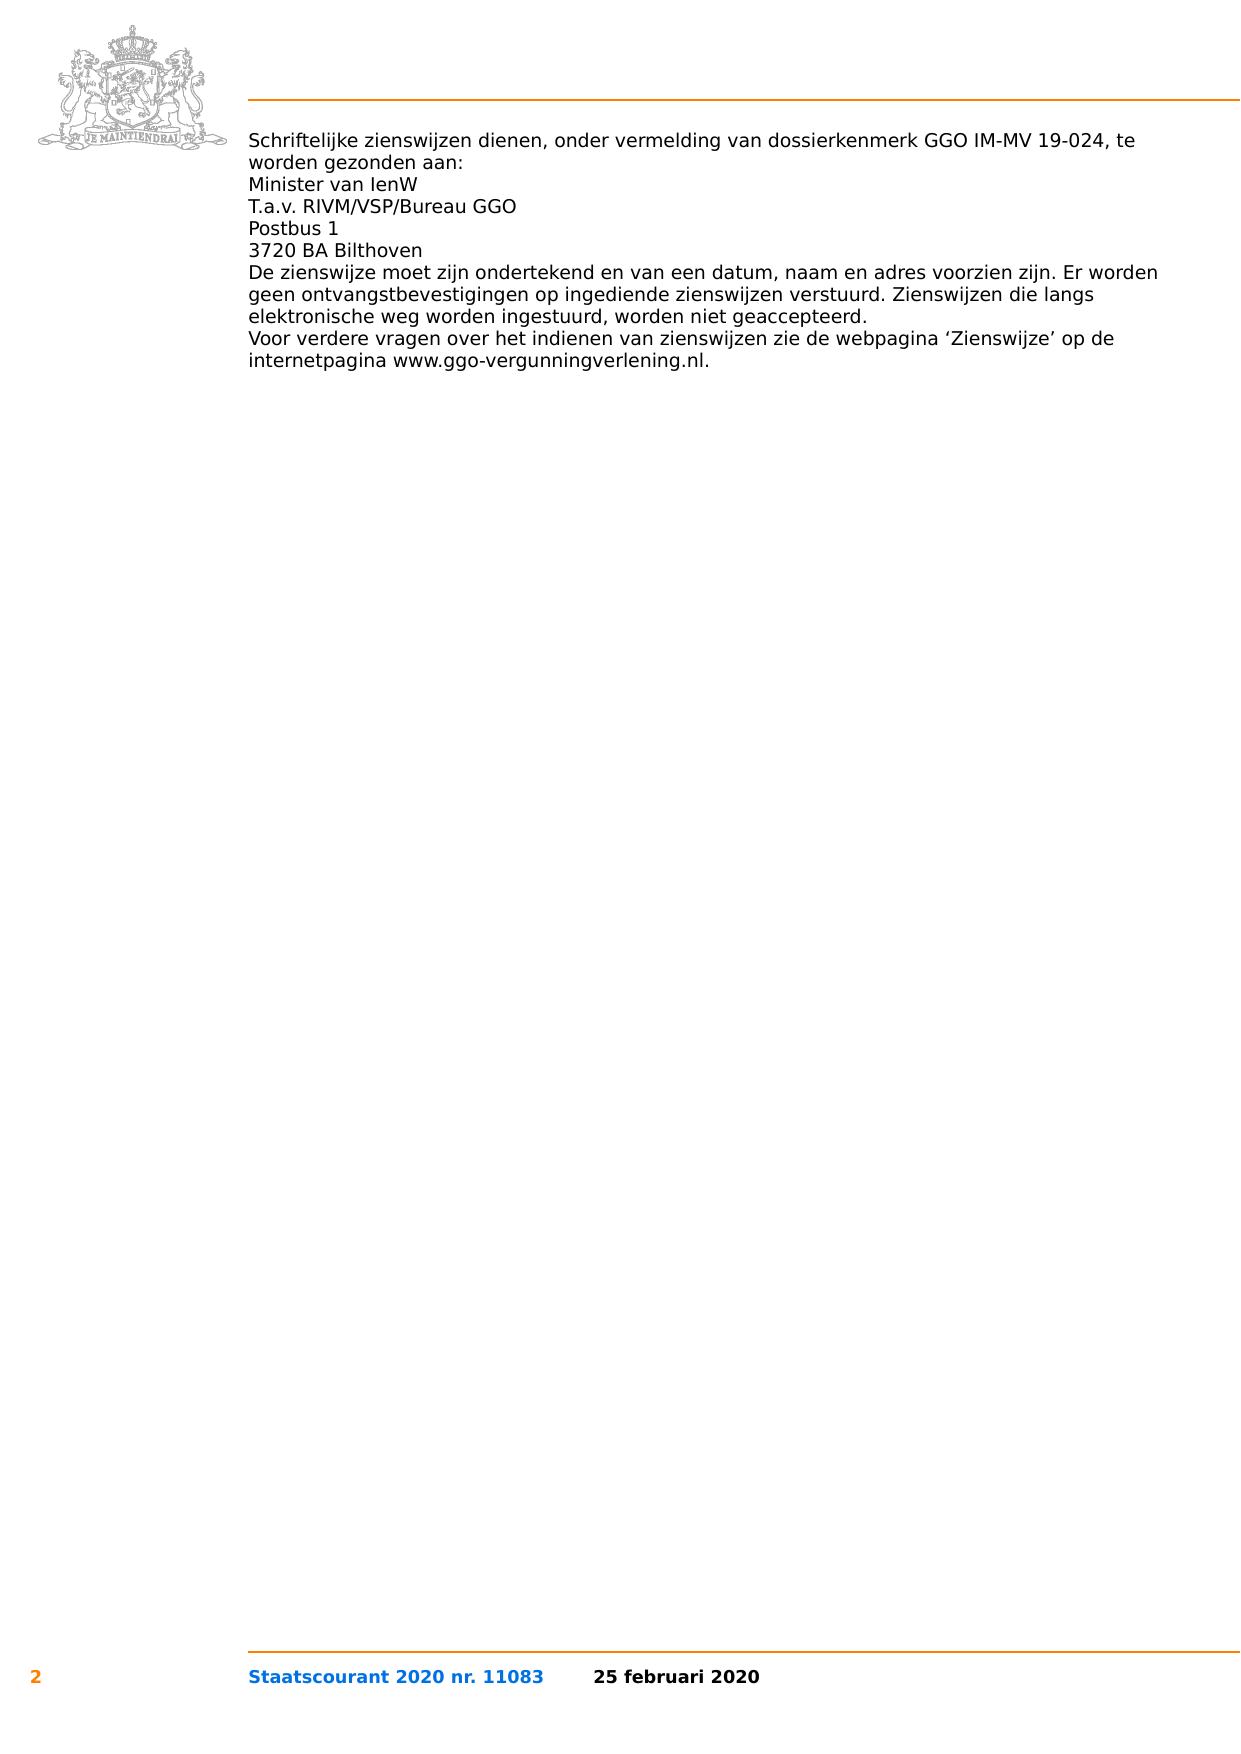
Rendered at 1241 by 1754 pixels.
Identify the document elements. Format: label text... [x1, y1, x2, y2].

text Schriftelijke zienswijzen dienen, onder vermelding van dossierkenmerk GGO IM-MV 19-024, te worden gezonden aan: [248, 130, 1163, 174]
text Voor verdere vragen over het indienen van zienswijzen zie de webpagina ‘Zienswijze’ op de internetpagina www.ggo-vergunningverlening.nl. [248, 328, 1163, 372]
text 3720 BA Bilthoven [248, 240, 1163, 262]
text T.a.v. RIVM/VSP/Bureau GGO [248, 196, 1163, 218]
text Postbus 1 [248, 218, 1163, 240]
text De zienswijze moet zijn ondertekend en van een datum, naam en adres voorzien zijn. Er worden geen ontvangstbevestigingen op ingediende zienswijzen verstuurd. Zienswijzen die langs elektronische weg worden ingestuurd, worden niet geaccepteerd. [248, 262, 1163, 328]
text Minister van IenW [248, 174, 1163, 196]
picture [38, 25, 227, 150]
